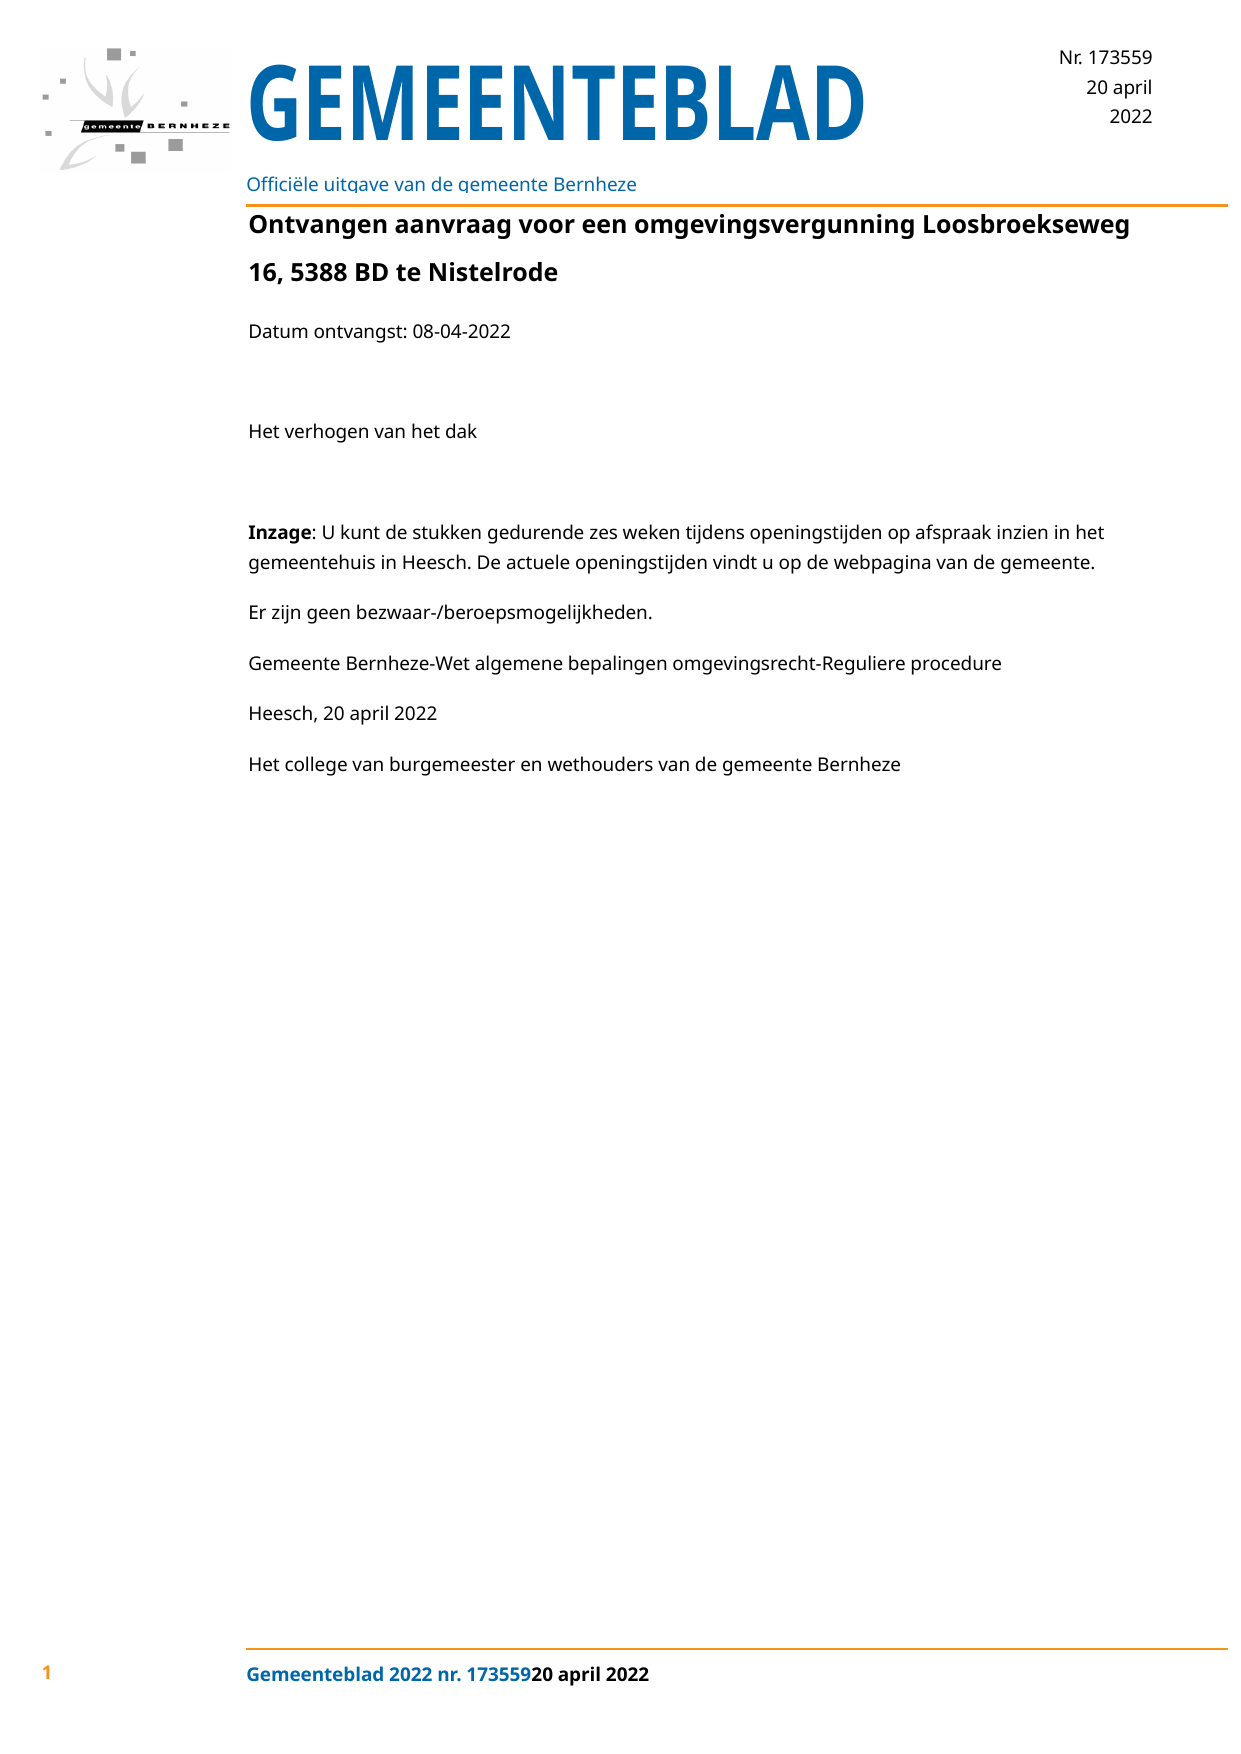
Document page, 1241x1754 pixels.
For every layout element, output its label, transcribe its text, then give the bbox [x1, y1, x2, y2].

text Datum ontvangst: 08-04-2022 [248, 318, 1152, 344]
text Heesch, 20 april 2022 [248, 700, 1152, 726]
picture [41, 47, 231, 172]
text Gemeente Bernheze-Wet algemene bepalingen omgevingsrecht-Reguliere procedure [248, 650, 1152, 676]
text Ontvangen aanvraag voor een omgevingsvergunning Loosbroekseweg 16, 5388 BD te Nistelrode [248, 207, 1152, 288]
text Het verhogen van het dak [248, 419, 1152, 444]
text Het college van burgemeester en wethouders van de gemeente Bernheze [248, 751, 1152, 777]
text Inzage: U kunt de stukken gedurende zes weken tijdens openingstijden op afspraak inzien in het gemeentehuis in Heesch. De actuele openingstijden vindt u op de webpagina van de gemeente. [248, 519, 1152, 575]
text Er zijn geen bezwaar-/beroepsmogelijkheden. [248, 599, 1152, 625]
